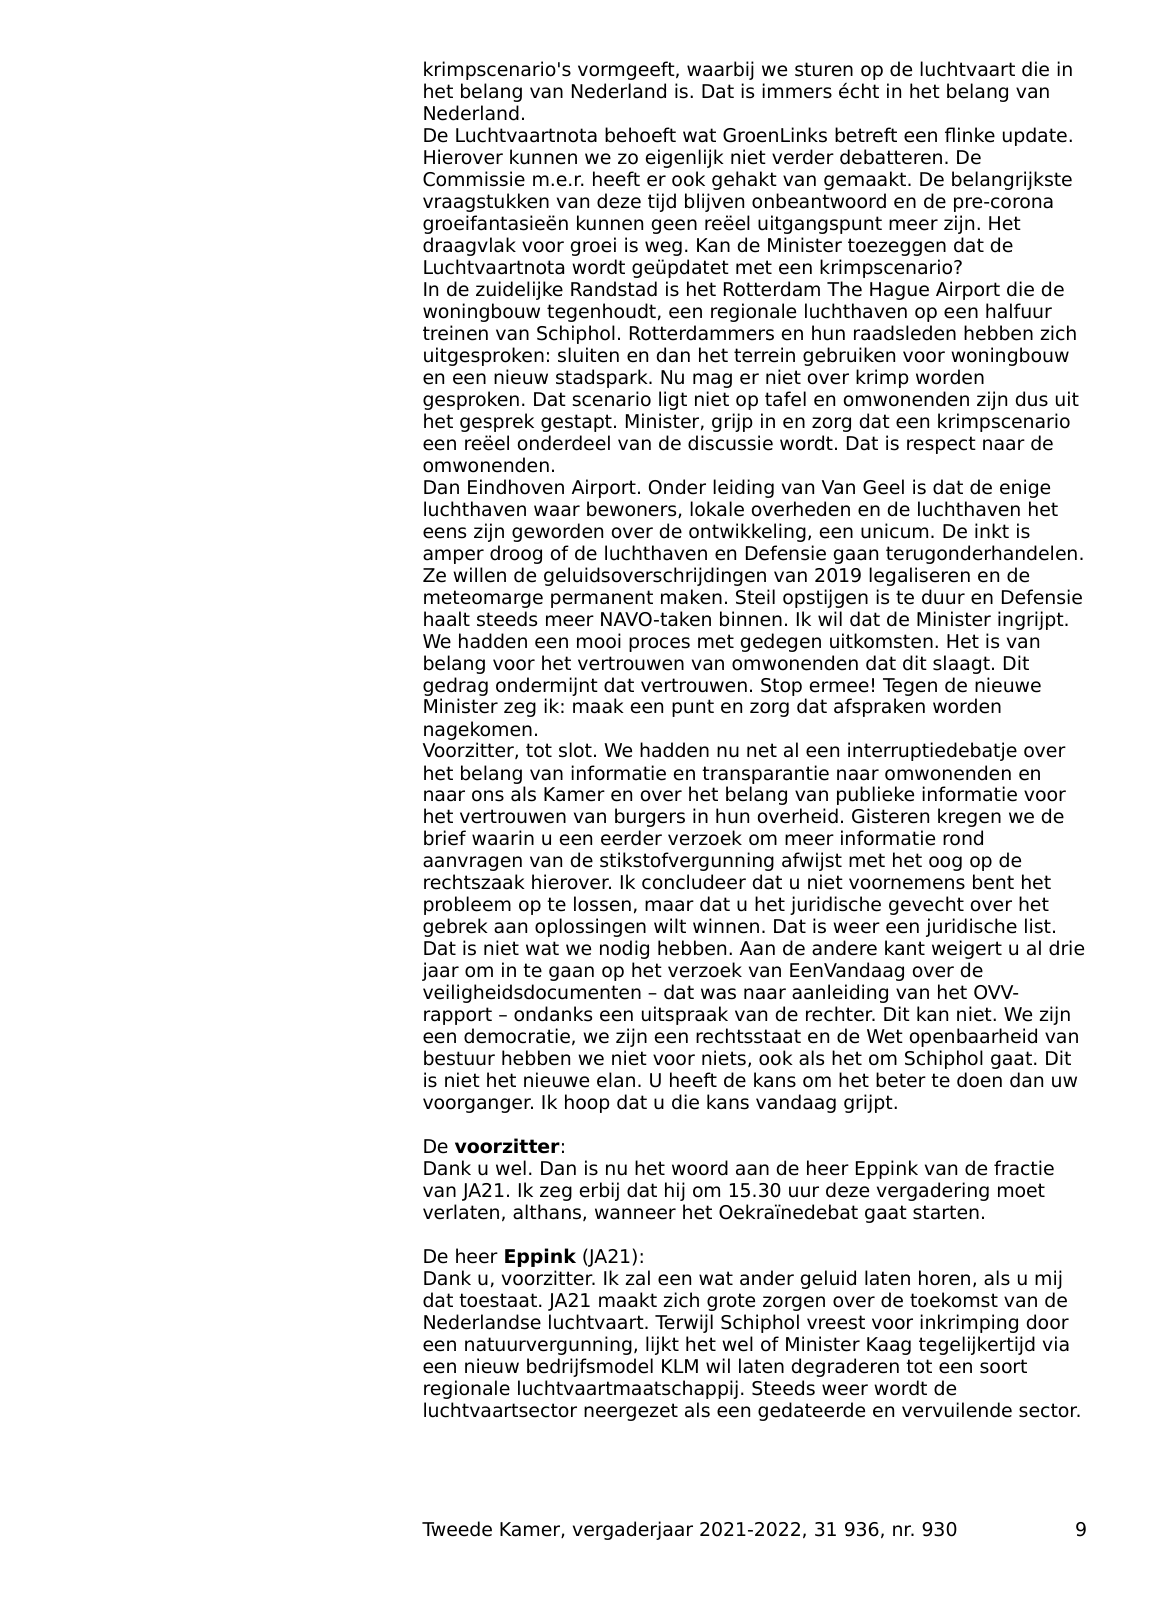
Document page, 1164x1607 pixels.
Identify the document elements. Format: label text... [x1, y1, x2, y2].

text Dank u wel. Dan is nu het woord aan de heer Eppink van de fractie van JA21. Ik zeg erbij dat hij om 15.30 uur deze vergadering moet verlaten, althans, wanneer het Oekraïnedebat gaat starten. [422, 1158, 1087, 1224]
text krimpscenario's vormgeeft, waarbij we sturen op de luchtvaart die in het belang van Nederland is. Dat is immers écht in het belang van Nederland. [422, 59, 1087, 125]
text De heer Eppink (JA21): [422, 1246, 1087, 1268]
text De voorzitter: [422, 1136, 1087, 1158]
text Dan Eindhoven Airport. Onder leiding van Van Geel is dat de enige luchthaven waar bewoners, lokale overheden en de luchthaven het eens zijn geworden over de ontwikkeling, een unicum. De inkt is amper droog of de luchthaven en Defensie gaan terugonderhandelen. Ze willen de geluidsoverschrijdingen van 2019 legaliseren en de meteomarge permanent maken. Steil opstijgen is te duur en Defensie haalt steeds meer NAVO-taken binnen. Ik wil dat de Minister ingrijpt. We hadden een mooi proces met gedegen uitkomsten. Het is van belang voor het vertrouwen van omwonenden dat dit slaagt. Dit gedrag ondermijnt dat vertrouwen. Stop ermee! Tegen de nieuwe Minister zeg ik: maak een punt en zorg dat afspraken worden nagekomen. [422, 477, 1087, 740]
text Voorzitter, tot slot. We hadden nu net al een interruptiedebatje over het belang van informatie en transparantie naar omwonenden en naar ons als Kamer en over het belang van publieke informatie voor het vertrouwen van burgers in hun overheid. Gisteren kregen we de brief waarin u een eerder verzoek om meer informatie rond aanvragen van de stikstofvergunning afwijst met het oog op de rechtszaak hierover. Ik concludeer dat u niet voornemens bent het probleem op te lossen, maar dat u het juridische gevecht over het gebrek aan oplossingen wilt winnen. Dat is weer een juridische list. Dat is niet wat we nodig hebben. Aan de andere kant weigert u al drie jaar om in te gaan op het verzoek van EenVandaag over de veiligheidsdocumenten – dat was naar aanleiding van het OVV-rapport – ondanks een uitspraak van de rechter. Dit kan niet. We zijn een democratie, we zijn een rechtsstaat en de Wet openbaarheid van bestuur hebben we niet voor niets, ook als het om Schiphol gaat. Dit is niet het nieuwe elan. U heeft de kans om het beter te doen dan uw voorganger. Ik hoop dat u die kans vandaag grijpt. [422, 740, 1087, 1114]
text In de zuidelijke Randstad is het Rotterdam The Hague Airport die de woningbouw tegenhoudt, een regionale luchthaven op een halfuur treinen van Schiphol. Rotterdammers en hun raadsleden hebben zich uitgesproken: sluiten en dan het terrein gebruiken voor woningbouw en een nieuw stadspark. Nu mag er niet over krimp worden gesproken. Dat scenario ligt niet op tafel en omwonenden zijn dus uit het gesprek gestapt. Minister, grijp in en zorg dat een krimpscenario een reëel onderdeel van de discussie wordt. Dat is respect naar de omwonenden. [422, 279, 1087, 477]
text Dank u, voorzitter. Ik zal een wat ander geluid laten horen, als u mij dat toestaat. JA21 maakt zich grote zorgen over de toekomst van de Nederlandse luchtvaart. Terwijl Schiphol vreest voor inkrimping door een natuurvergunning, lijkt het wel of Minister Kaag tegelijkertijd via een nieuw bedrijfsmodel KLM wil laten degraderen tot een soort regionale luchtvaartmaatschappij. Steeds weer wordt de luchtvaartsector neergezet als een gedateerde en vervuilende sector. [422, 1268, 1087, 1422]
text De Luchtvaartnota behoeft wat GroenLinks betreft een flinke update. Hierover kunnen we zo eigenlijk niet verder debatteren. De Commissie m.e.r. heeft er ook gehakt van gemaakt. De belangrijkste vraagstukken van deze tijd blijven onbeantwoord en de pre-corona groeifantasieën kunnen geen reëel uitgangspunt meer zijn. Het draagvlak voor groei is weg. Kan de Minister toezeggen dat de Luchtvaartnota wordt geüpdatet met een krimpscenario? [422, 125, 1087, 279]
